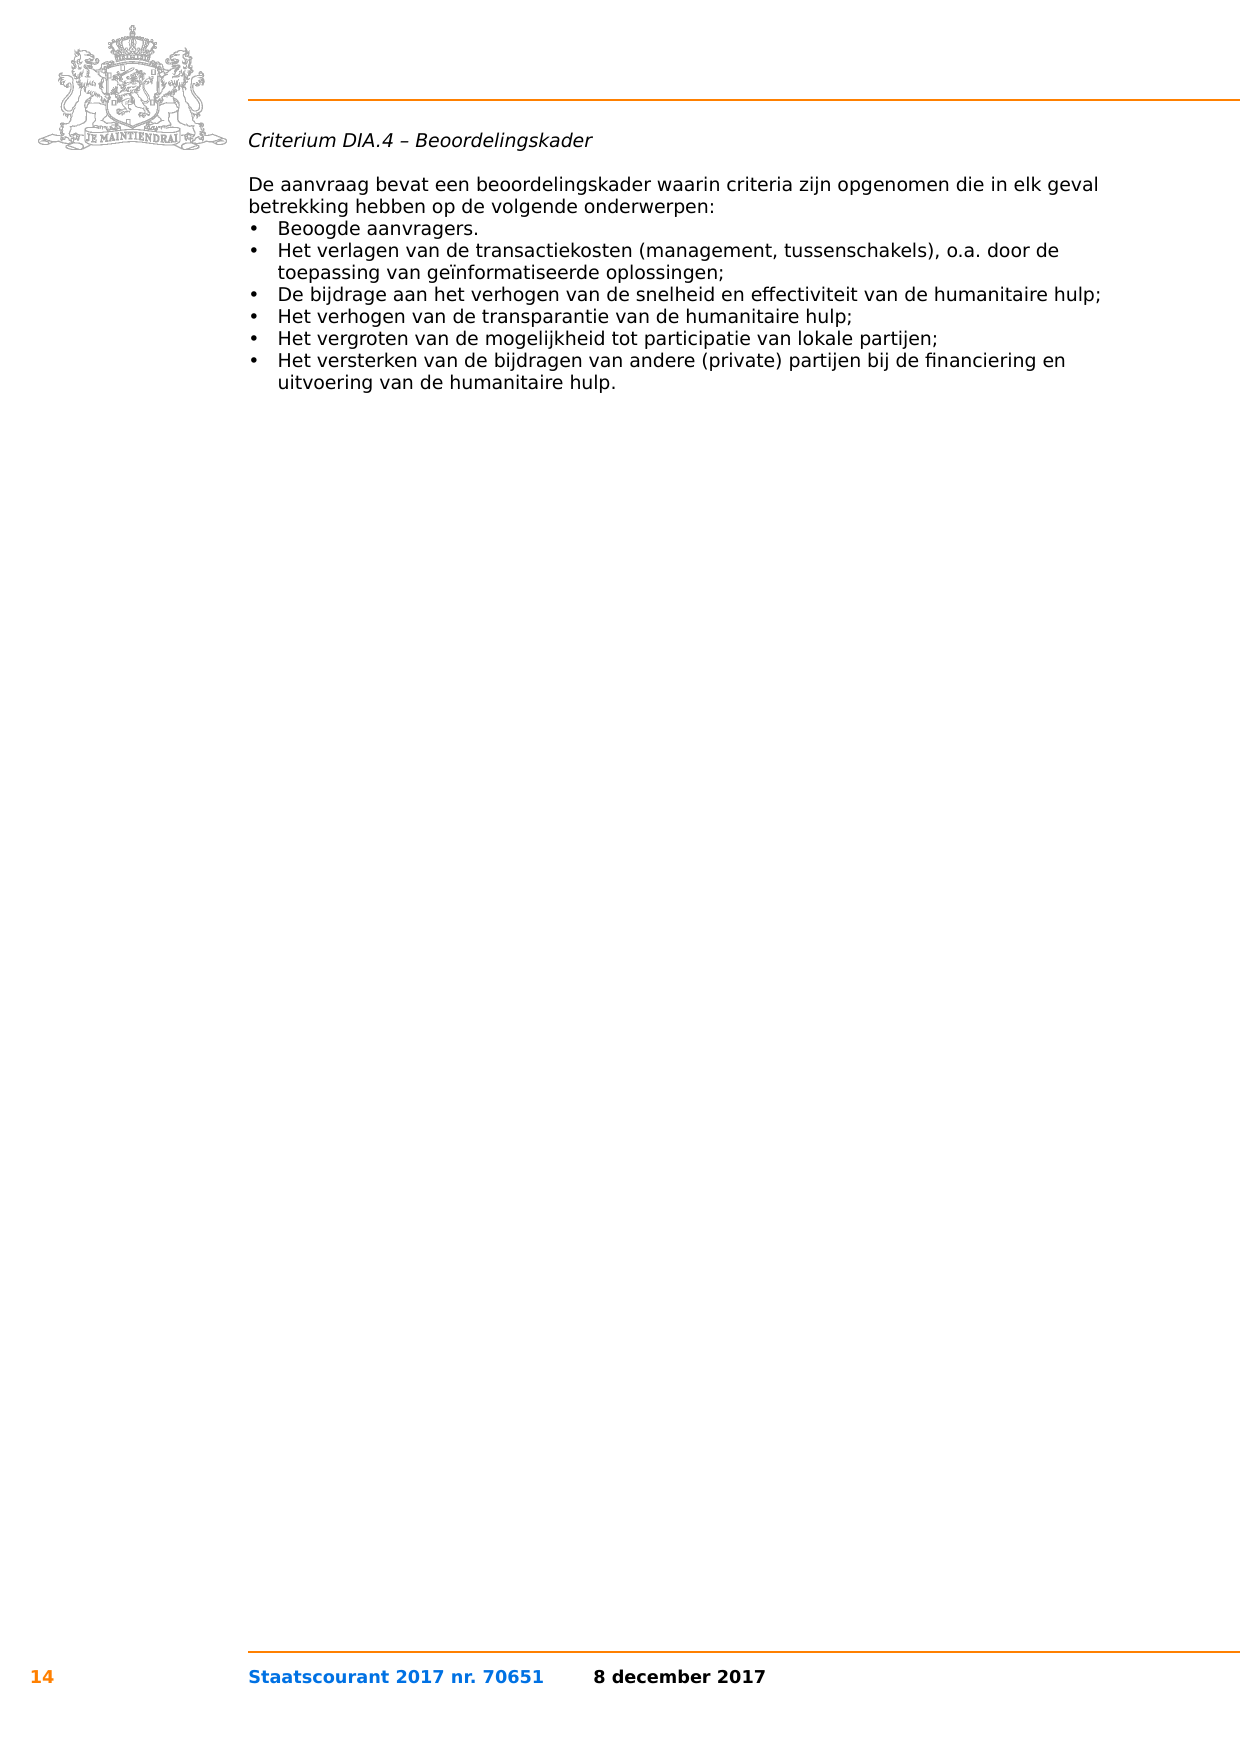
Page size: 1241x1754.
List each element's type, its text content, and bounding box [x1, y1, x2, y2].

text • Het vergroten van de mogelijkheid tot participatie van lokale partijen; [248, 328, 1163, 349]
text • Het verlagen van de transactiekosten (management, tussenschakels), o.a. door de toepassing van geïnformatiseerde oplossingen; [248, 240, 1163, 284]
text De aanvraag bevat een beoordelingskader waarin criteria zijn opgenomen die in elk geval betrekking hebben op de volgende onderwerpen: [248, 174, 1163, 218]
text • Beoogde aanvragers. [248, 218, 1163, 240]
subtitle Criterium DIA.4 – Beoordelingskader [248, 130, 1163, 152]
picture [38, 25, 227, 150]
text • Het verhogen van de transparantie van de humanitaire hulp; [248, 306, 1163, 328]
text • De bijdrage aan het verhogen van de snelheid en effectiviteit van de humanitaire hulp; [248, 284, 1163, 306]
text • Het versterken van de bijdragen van andere (private) partijen bij de financiering en uitvoering van de humanitaire hulp. [248, 349, 1163, 393]
